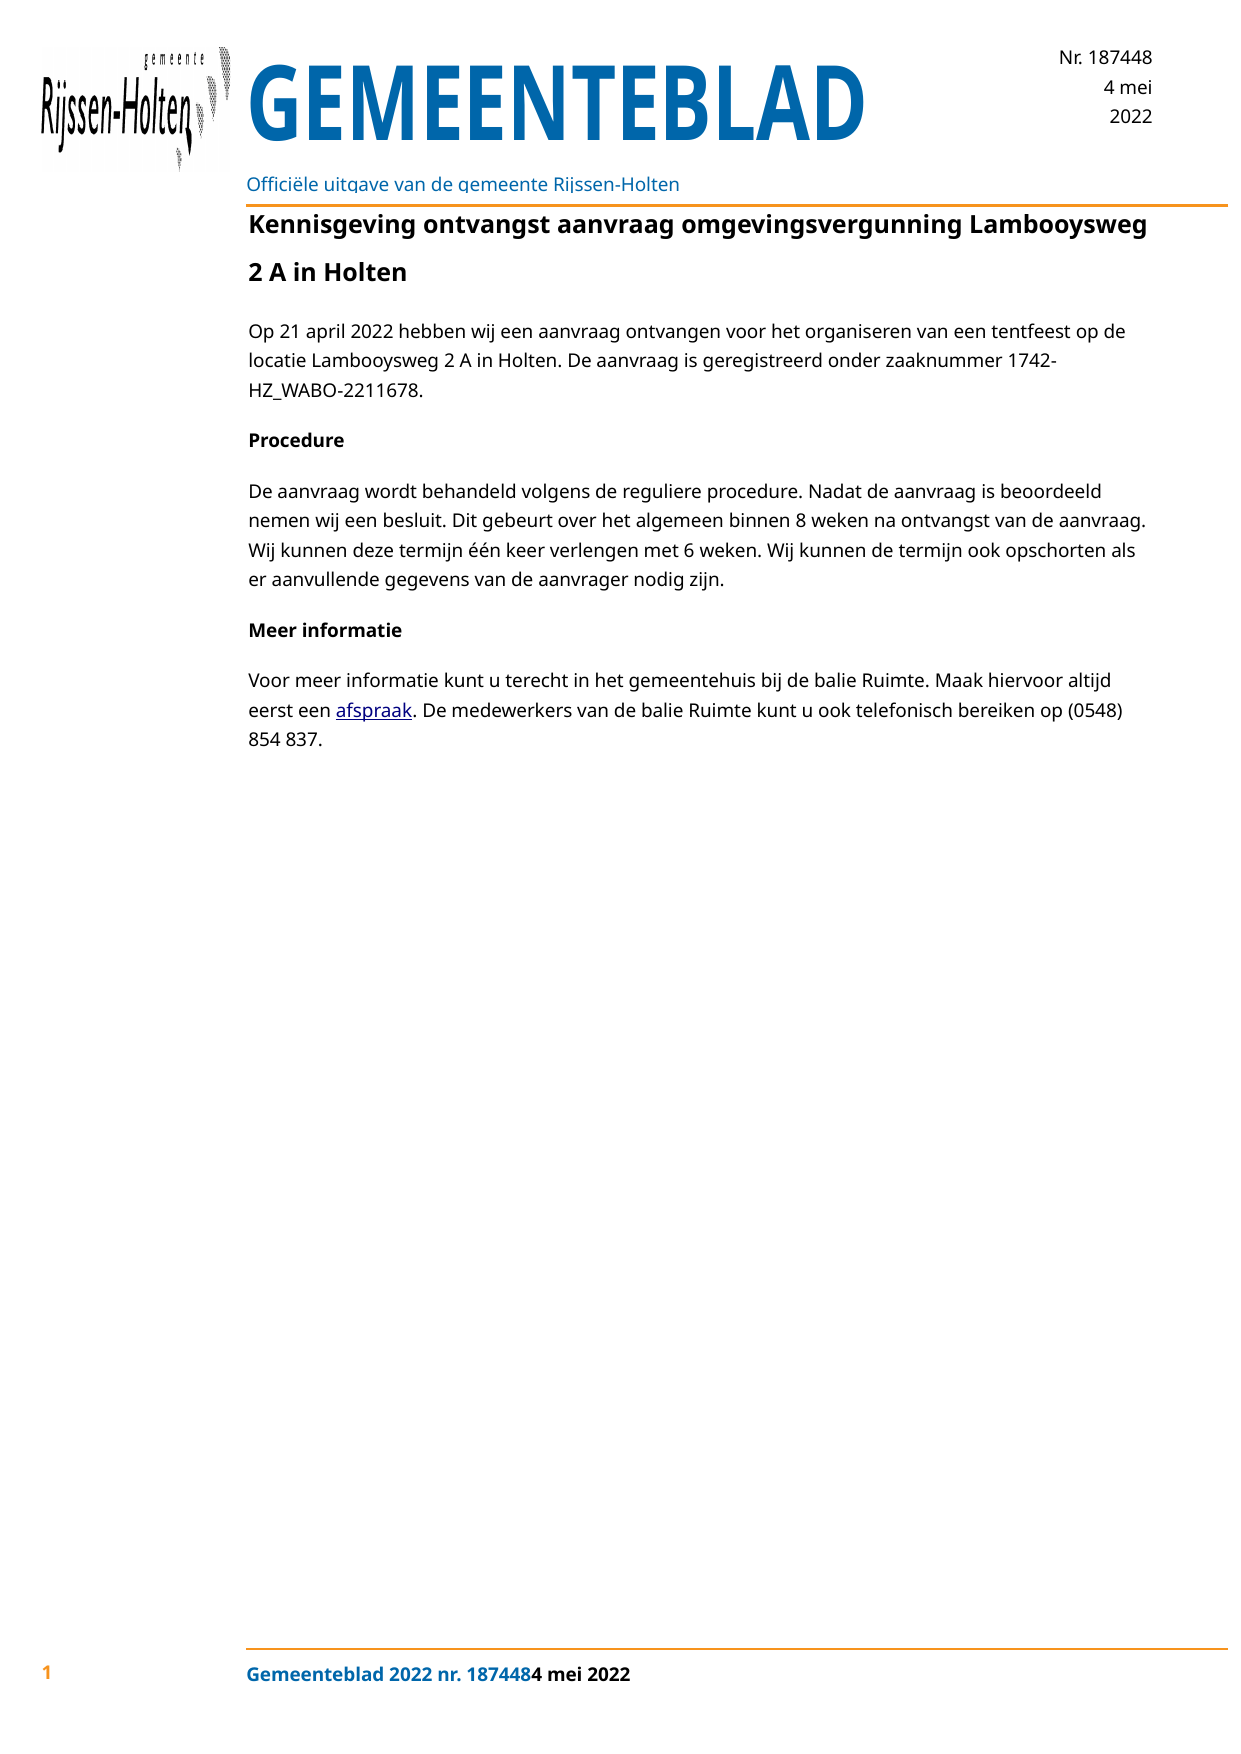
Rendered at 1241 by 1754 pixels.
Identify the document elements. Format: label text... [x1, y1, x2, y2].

text Procedure [248, 427, 1152, 453]
text De aanvraag wordt behandeld volgens de reguliere procedure. Nadat de aanvraag is beoordeeld nemen wij een besluit. Dit gebeurt over het algemeen binnen 8 weken na ontvangst van de aanvraag. Wij kunnen deze termijn één keer verlengen met 6 weken. Wij kunnen de termijn ook opschorten als er aanvullende gegevens van de aanvrager nodig zijn. [248, 478, 1152, 592]
text Voor meer informatie kunt u terecht in het gemeentehuis bij de balie Ruimte. Maak hiervoor altijd eerst een afspraak. De medewerkers van de balie Ruimte kunt u ook telefonisch bereiken op (0548) 854 837. [248, 667, 1152, 752]
text Kennisgeving ontvangst aanvraag omgevingsvergunning Lambooysweg 2 A in Holten [248, 207, 1152, 288]
picture [41, 47, 231, 172]
text Op 21 april 2022 hebben wij een aanvraag ontvangen voor het organiseren van een tentfeest op de locatie Lambooysweg 2 A in Holten. De aanvraag is geregistreerd onder zaaknummer 1742-HZ_WABO-2211678. [248, 318, 1152, 403]
text Meer informatie [248, 617, 1152, 643]
